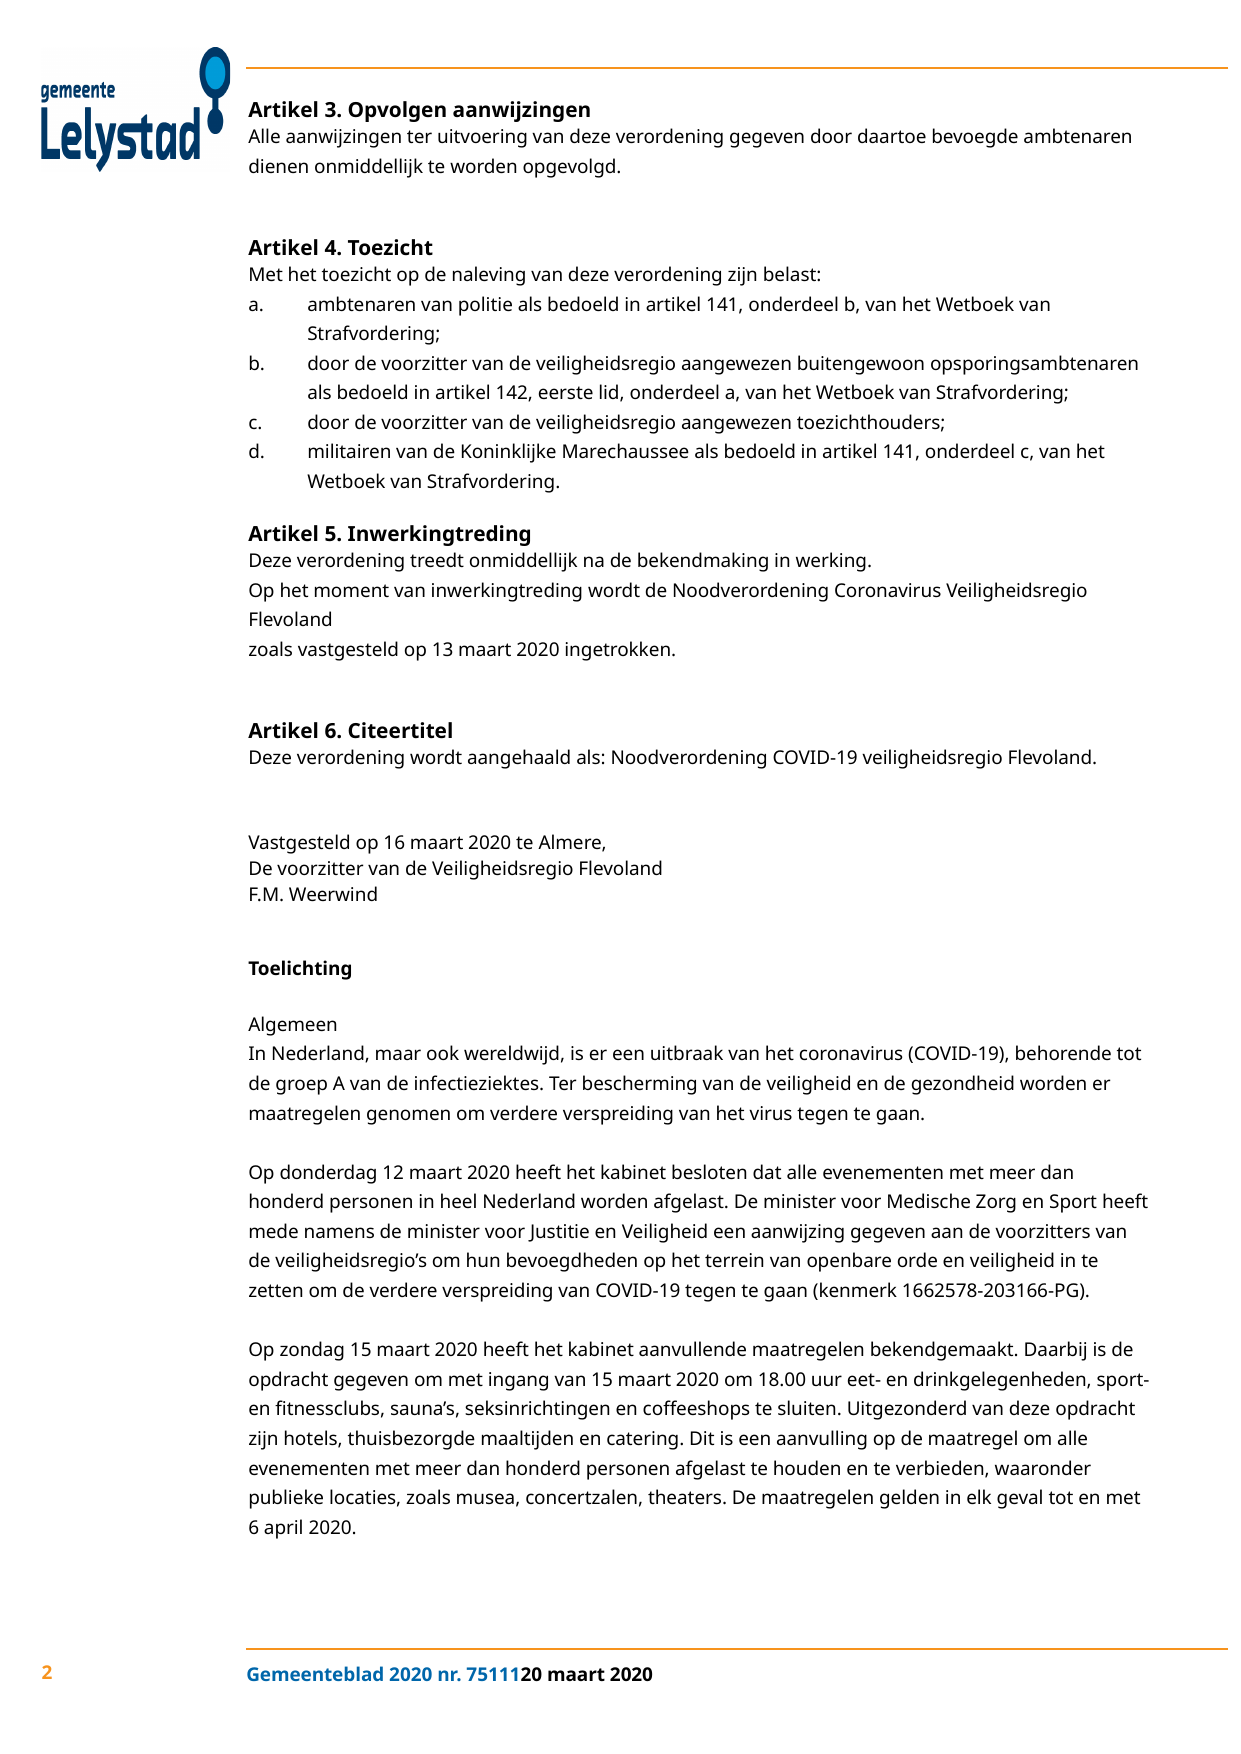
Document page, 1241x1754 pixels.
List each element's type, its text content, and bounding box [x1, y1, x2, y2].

text Deze verordening treedt onmiddellijk na de bekendmaking in werking. [248, 547, 1152, 573]
text In Nederland, maar ook wereldwijd, is er een uitbraak van het coronavirus (COVID‐19), behorende tot de groep A van de infectieziektes. Ter bescherming van de veiligheid en de gezondheid worden er maatregelen genomen om verdere verspreiding van het virus tegen te gaan. [248, 1041, 1152, 1126]
text Vastgesteld op 16 maart 2020 te Almere, [248, 829, 1152, 855]
text Artikel 5. Inwerkingtreding [248, 519, 1152, 547]
text Toelichting [248, 953, 1152, 981]
text Deze verordening wordt aangehaald als: Noodverordening COVID‐19 veiligheidsregio Flevoland. [248, 744, 1152, 770]
text Alle aanwijzingen ter uitvoering van deze verordening gegeven door daartoe bevoegde ambtenaren dienen onmiddellijk te worden opgevolgd. [248, 123, 1152, 178]
list ambtenaren van politie als bedoeld in artikel 141, onderdeel b, van het Wetboek van Strafvordering; [248, 291, 1152, 346]
text Op het moment van inwerkingtreding wordt de Noodverordening Coronavirus Veiligheidsregio Flevoland [248, 577, 1152, 632]
text De voorzitter van de Veiligheidsregio Flevoland [248, 855, 1152, 881]
text Met het toezicht op de naleving van deze verordening zijn belast: [248, 261, 1152, 287]
text Artikel 4. Toezicht [248, 233, 1152, 261]
text F.M. Weerwind [248, 881, 1152, 906]
text Op donderdag 12 maart 2020 heeft het kabinet besloten dat alle evenementen met meer dan honderd personen in heel Nederland worden afgelast. De minister voor Medische Zorg en Sport heeft mede namens de minister voor Justitie en Veiligheid een aanwijzing gegeven aan de voorzitters van de veiligheidsregio’s om hun bevoegdheden op het terrein van openbare orde en veiligheid in te zetten om de verdere verspreiding van COVID‐19 tegen te gaan (kenmerk 1662578‐203166‐PG). [248, 1159, 1152, 1303]
list militairen van de Koninklijke Marechaussee als bedoeld in artikel 141, onderdeel c, van het Wetboek van Strafvordering. [248, 439, 1152, 494]
text Algemeen [248, 1011, 1152, 1037]
text Artikel 3. Opvolgen aanwijzingen [248, 95, 1152, 123]
text Artikel 6. Citeertitel [248, 716, 1152, 744]
text zoals vastgesteld op 13 maart 2020 ingetrokken. [248, 636, 1152, 662]
text Op zondag 15 maart 2020 heeft het kabinet aanvullende maatregelen bekendgemaakt. Daarbij is de opdracht gegeven om met ingang van 15 maart 2020 om 18.00 uur eet‐ en drinkgelegenheden, sport‐ en fitnessclubs, sauna’s, seksinrichtingen en coffeeshops te sluiten. Uitgezonderd van deze opdracht zijn hotels, thuisbezorgde maaltijden en catering. Dit is een aanvulling op de maatregel om alle evenementen met meer dan honderd personen afgelast te houden en te verbieden, waaronder publieke locaties, zoals musea, concertzalen, theaters. De maatregelen gelden in elk geval tot en met 6 april 2020. [248, 1336, 1152, 1540]
list door de voorzitter van de veiligheidsregio aangewezen buitengewoon opsporingsambtenaren als bedoeld in artikel 142, eerste lid, onderdeel a, van het Wetboek van Strafvordering; [248, 350, 1152, 405]
list door de voorzitter van de veiligheidsregio aangewezen toezichthouders; [248, 409, 1152, 435]
picture [41, 47, 231, 172]
